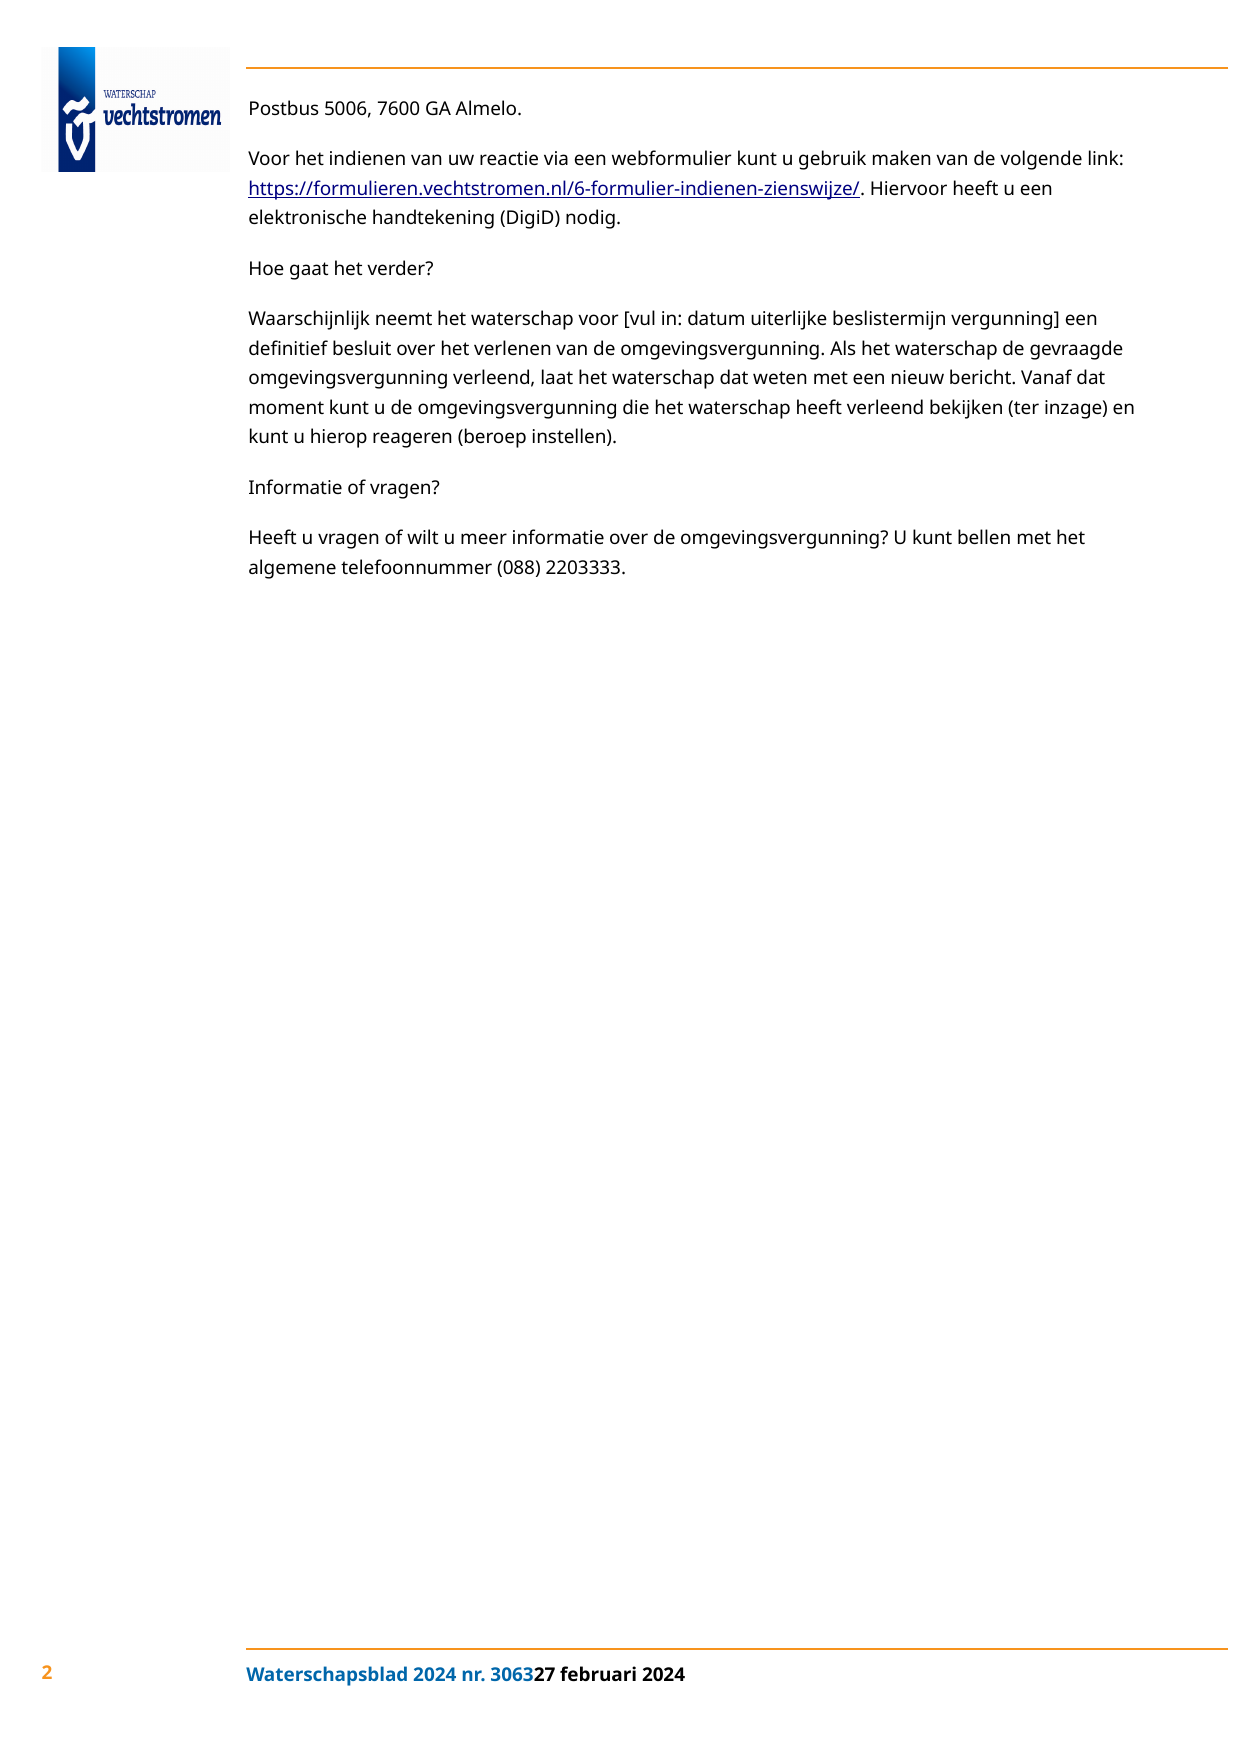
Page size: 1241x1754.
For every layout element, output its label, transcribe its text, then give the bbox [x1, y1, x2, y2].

text Postbus 5006, 7600 GA Almelo. [248, 95, 1152, 121]
text Informatie of vragen? [248, 474, 1152, 500]
text Waarschijnlijk neemt het waterschap voor [vul in: datum uiterlijke beslistermijn vergunning] een definitief besluit over het verlenen van de omgevingsvergunning. Als het waterschap de gevraagde omgevingsvergunning verleend, laat het waterschap dat weten met een nieuw bericht. Vanaf dat moment kunt u de omgevingsvergunning die het waterschap heeft verleend bekijken (ter inzage) en kunt u hierop reageren (beroep instellen). [248, 305, 1152, 449]
text Hoe gaat het verder? [248, 255, 1152, 281]
text Heeft u vragen of wilt u meer informatie over de omgevingsvergunning? U kunt bellen met het algemene telefoonnummer (088) 2203333. [248, 524, 1152, 580]
text Voor het indienen van uw reactie via een webformulier kunt u gebruik maken van de volgende link: https://formulieren.vechtstromen.nl/6-formulier-indienen-zienswijze/. Hiervoor heeft u een elektronische handtekening (DigiD) nodig. [248, 145, 1152, 230]
picture [41, 47, 231, 172]
